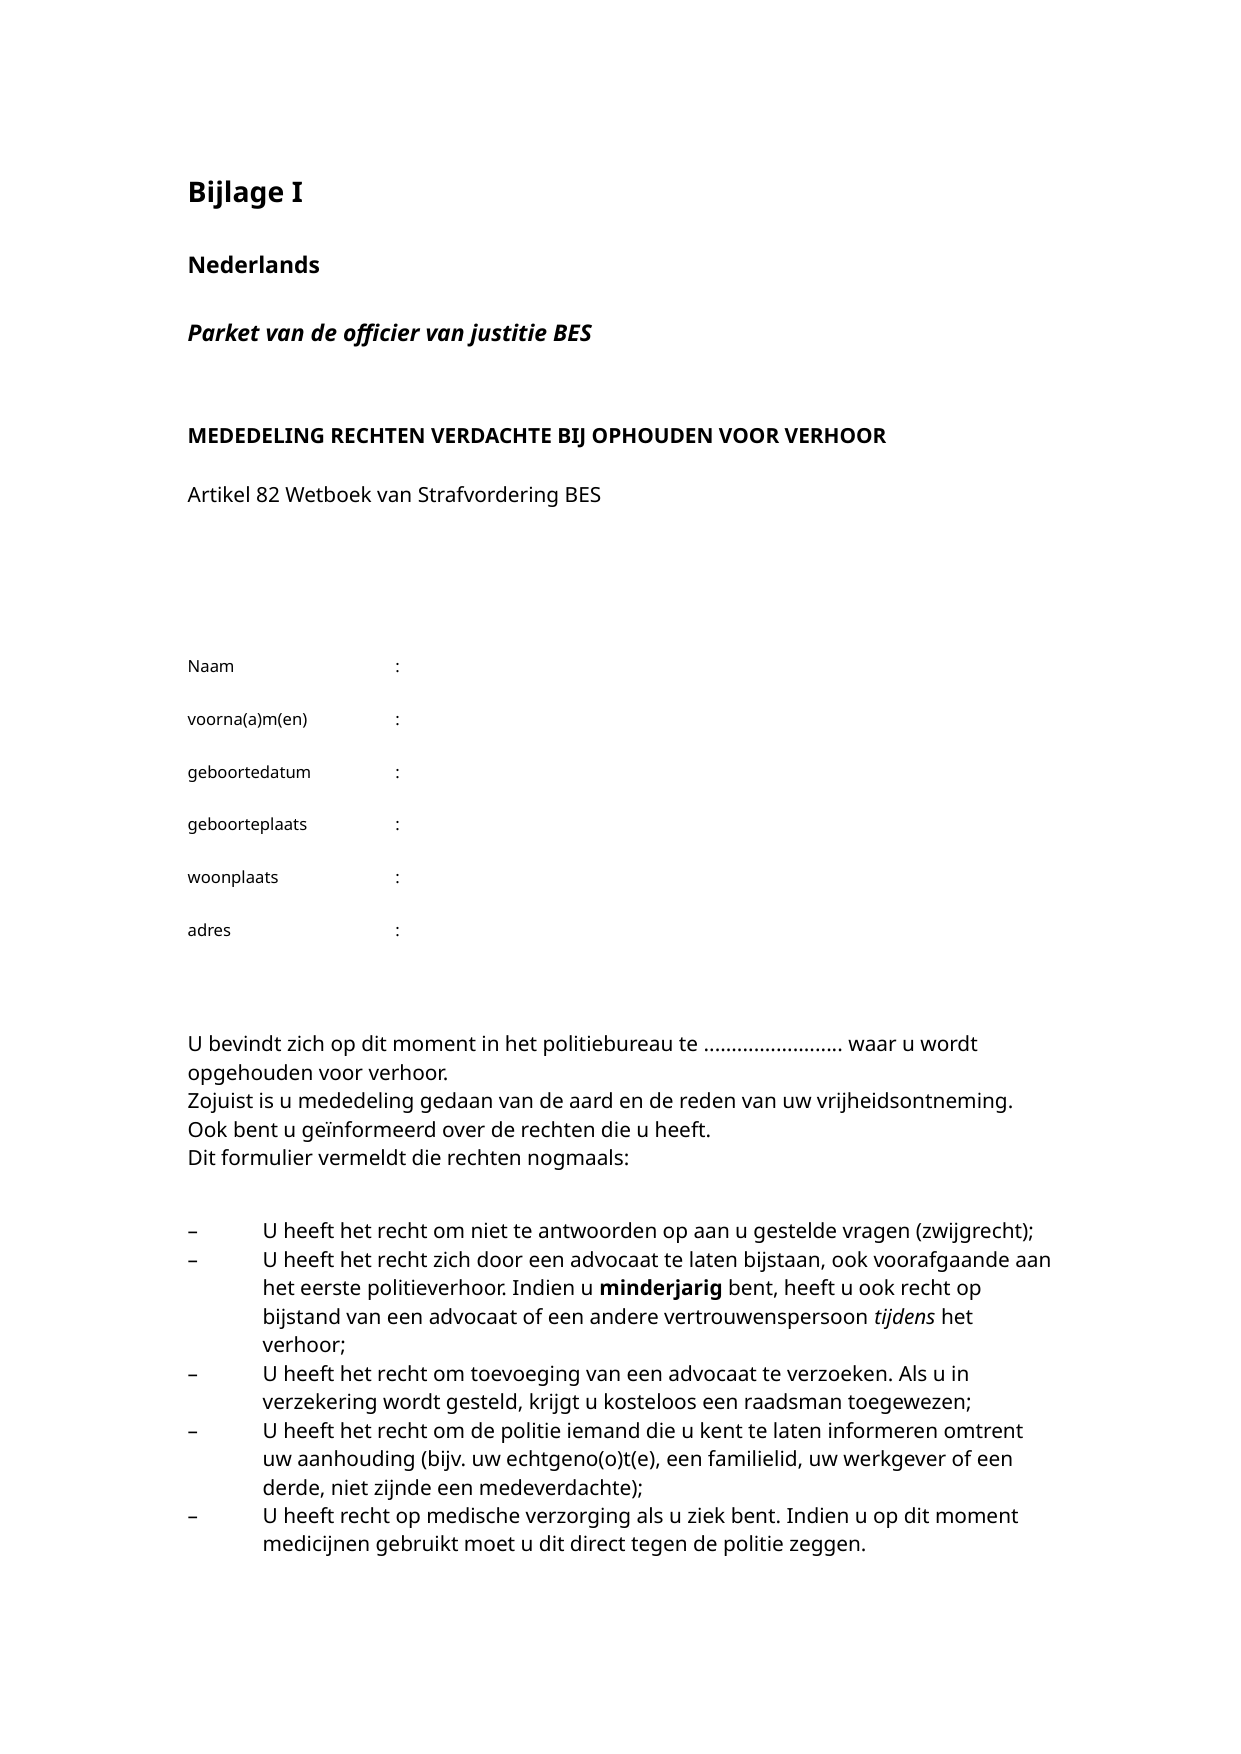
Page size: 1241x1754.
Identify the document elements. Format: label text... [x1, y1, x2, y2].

table_cell woonplaats [188, 866, 395, 918]
table_header Naam [188, 655, 395, 707]
list U heeft het recht zich door een advocaat te laten bijstaan, ook voorafgaande aan het eerste politieverhoor. Indien u minderjarig bent, heeft u ook recht op bijstand van een advocaat of een andere vertrouwenspersoon tijdens het verhoor; [187, 1245, 1053, 1359]
table_header MEDEDELING RECHTEN VERDACHTE BIJ OPHOUDEN VOOR VERHOOR Artikel 82 Wetboek van Strafvordering BES [188, 422, 1053, 538]
list U heeft het recht om toevoeging van een advocaat te verzoeken. Als u in verzekering wordt gesteld, krijgt u kosteloos een raadsman toegewezen; [187, 1359, 1053, 1416]
text Zojuist is u mededeling gedaan van de aard en de reden van uw vrijheidsontneming. Ook bent u geïnformeerd over de rechten die u heeft. [187, 1086, 1053, 1143]
list U heeft recht op medische verzorging als u ziek bent. Indien u op dit moment medicijnen gebruikt moet u dit direct tegen de politie zeggen. [187, 1501, 1053, 1558]
table_cell : [395, 866, 1053, 918]
subtitle Parket van de officier van justitie BES [187, 317, 1053, 349]
list U heeft het recht om niet te antwoorden op aan u gestelde vragen (zwijgrecht); [187, 1217, 1053, 1245]
subtitle Nederlands [187, 249, 1053, 280]
list U heeft het recht om de politie iemand die u kent te laten informeren omtrent uw aanhouding (bijv. uw echtgeno(o)t(e), een familielid, uw werkgever of een derde, niet zijnde een medeverdachte); [187, 1416, 1053, 1501]
table_cell : [395, 813, 1053, 866]
table_cell geboorteplaats [188, 813, 395, 866]
table_cell voorna(a)m(en) [188, 708, 395, 760]
table_cell : [395, 708, 1053, 760]
subtitle Bijlage I [187, 172, 1053, 211]
text U bevindt zich op dit moment in het politiebureau te ......................... waar u wordt opgehouden voor verhoor. [187, 1029, 1053, 1086]
table_cell : [395, 918, 1053, 971]
table_header : [395, 655, 1053, 707]
table_cell geboortedatum [188, 760, 395, 813]
table_cell adres [188, 918, 395, 971]
text Dit formulier vermeldt die rechten nogmaals: [187, 1143, 1053, 1172]
table_cell : [395, 760, 1053, 813]
